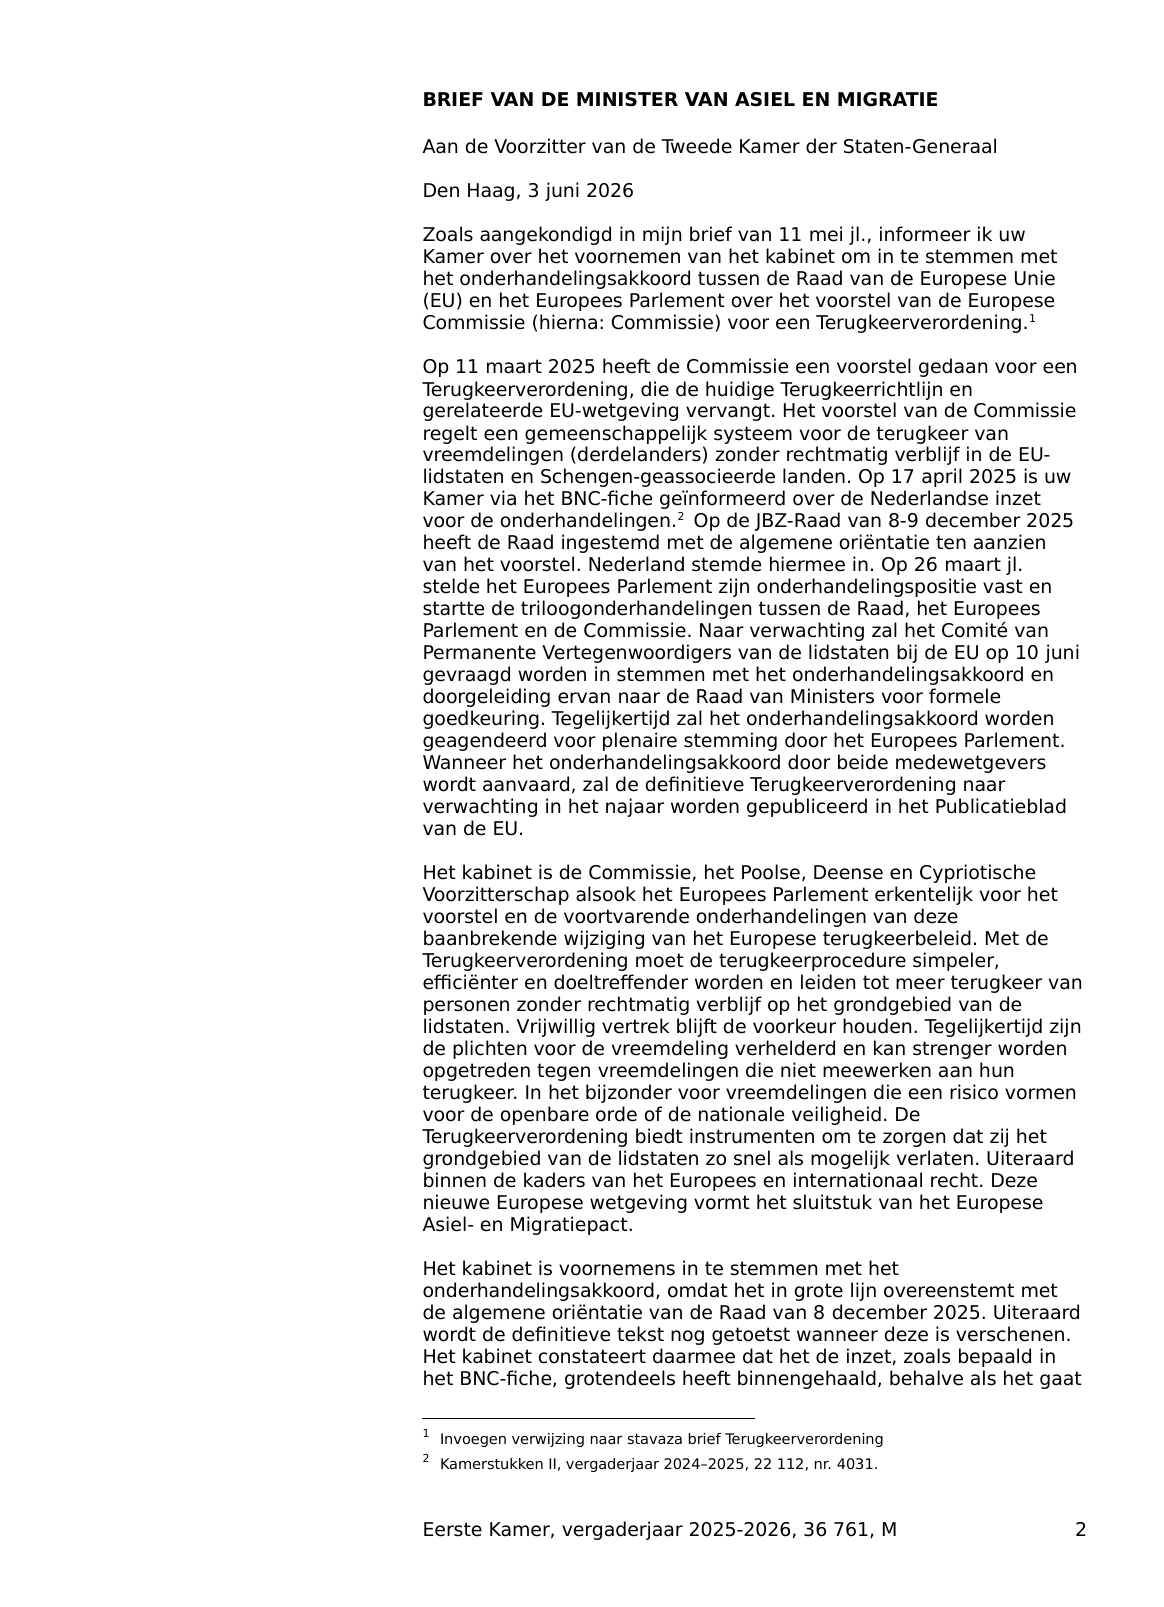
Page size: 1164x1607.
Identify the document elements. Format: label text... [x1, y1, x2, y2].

subtitle BRIEF VAN DE MINISTER VAN ASIEL EN MIGRATIE [422, 89, 1087, 111]
text Aan de Voorzitter van de Tweede Kamer der Staten-Generaal [422, 136, 1087, 158]
text Zoals aangekondigd in mijn brief van 11 mei jl., informeer ik uw Kamer over het voornemen van het kabinet om in te stemmen met het onderhandelingsakkoord tussen de Raad van de Europese Unie (EU) en het Europees Parlement over het voorstel van de Europese Commissie (hierna: Commissie) voor een Terugkeerverordening. [422, 224, 1087, 334]
text Het kabinet is voornemens in te stemmen met het onderhandelingsakkoord, omdat het in grote lijn overeenstemt met de algemene oriëntatie van de Raad van 8 december 2025. Uiteraard wordt de definitieve tekst nog getoetst wanneer deze is verschenen. Het kabinet constateert daarmee dat het de inzet, zoals bepaald in het BNC-fiche, grotendeels heeft binnengehaald, behalve als het gaat [422, 1258, 1087, 1390]
text Kamerstukken II, vergaderjaar 2024–2025, 22 112, nr. 4031. [422, 1452, 1087, 1474]
text Den Haag, 3 juni 2026 [422, 180, 1087, 202]
text Het kabinet is de Commissie, het Poolse, Deense en Cypriotische Voorzitterschap alsook het Europees Parlement erkentelijk voor het voorstel en de voortvarende onderhandelingen van deze baanbrekende wijziging van het Europese terugkeerbeleid. Met de Terugkeerverordening moet de terugkeerprocedure simpeler, efficiënter en doeltreffender worden en leiden tot meer terugkeer van personen zonder rechtmatig verblijf op het grondgebied van de lidstaten. Vrijwillig vertrek blijft de voorkeur houden. Tegelijkertijd zijn de plichten voor de vreemdeling verhelderd en kan strenger worden opgetreden tegen vreemdelingen die niet meewerken aan hun terugkeer. In het bijzonder voor vreemdelingen die een risico vormen voor de openbare orde of de nationale veiligheid. De Terugkeerverordening biedt instrumenten om te zorgen dat zij het grondgebied van de lidstaten zo snel als mogelijk verlaten. Uiteraard binnen de kaders van het Europees en internationaal recht. Deze nieuwe Europese wetgeving vormt het sluitstuk van het Europese Asiel- en Migratiepact. [422, 862, 1087, 1236]
text Op 11 maart 2025 heeft de Commissie een voorstel gedaan voor een Terugkeerverordening, die de huidige Terugkeerrichtlijn en gerelateerde EU-wetgeving vervangt. Het voorstel van de Commissie regelt een gemeenschappelijk systeem voor de terugkeer van vreemdelingen (derdelanders) zonder rechtmatig verblijf in de EU-lidstaten en Schengen-geassocieerde landen. Op 17 april 2025 is uw Kamer via het BNC-fiche geïnformeerd over de Nederlandse inzet voor de onderhandelingen. Op de JBZ-Raad van 8-9 december 2025 heeft de Raad ingestemd met de algemene oriëntatie ten aanzien van het voorstel. Nederland stemde hiermee in. Op 26 maart jl. stelde het Europees Parlement zijn onderhandelingspositie vast en startte de triloogonderhandelingen tussen de Raad, het Europees Parlement en de Commissie. Naar verwachting zal het Comité van Permanente Vertegenwoordigers van de lidstaten bij de EU op 10 juni gevraagd worden in stemmen met het onderhandelingsakkoord en doorgeleiding ervan naar de Raad van Ministers voor formele goedkeuring. Tegelijkertijd zal het onderhandelingsakkoord worden geagendeerd voor plenaire stemming door het Europees Parlement. Wanneer het onderhandelingsakkoord door beide medewetgevers wordt aanvaard, zal de definitieve Terugkeerverordening naar verwachting in het najaar worden gepubliceerd in het Publicatieblad van de EU. [422, 356, 1087, 840]
text Invoegen verwijzing naar stavaza brief Terugkeerverordening [422, 1427, 1087, 1449]
